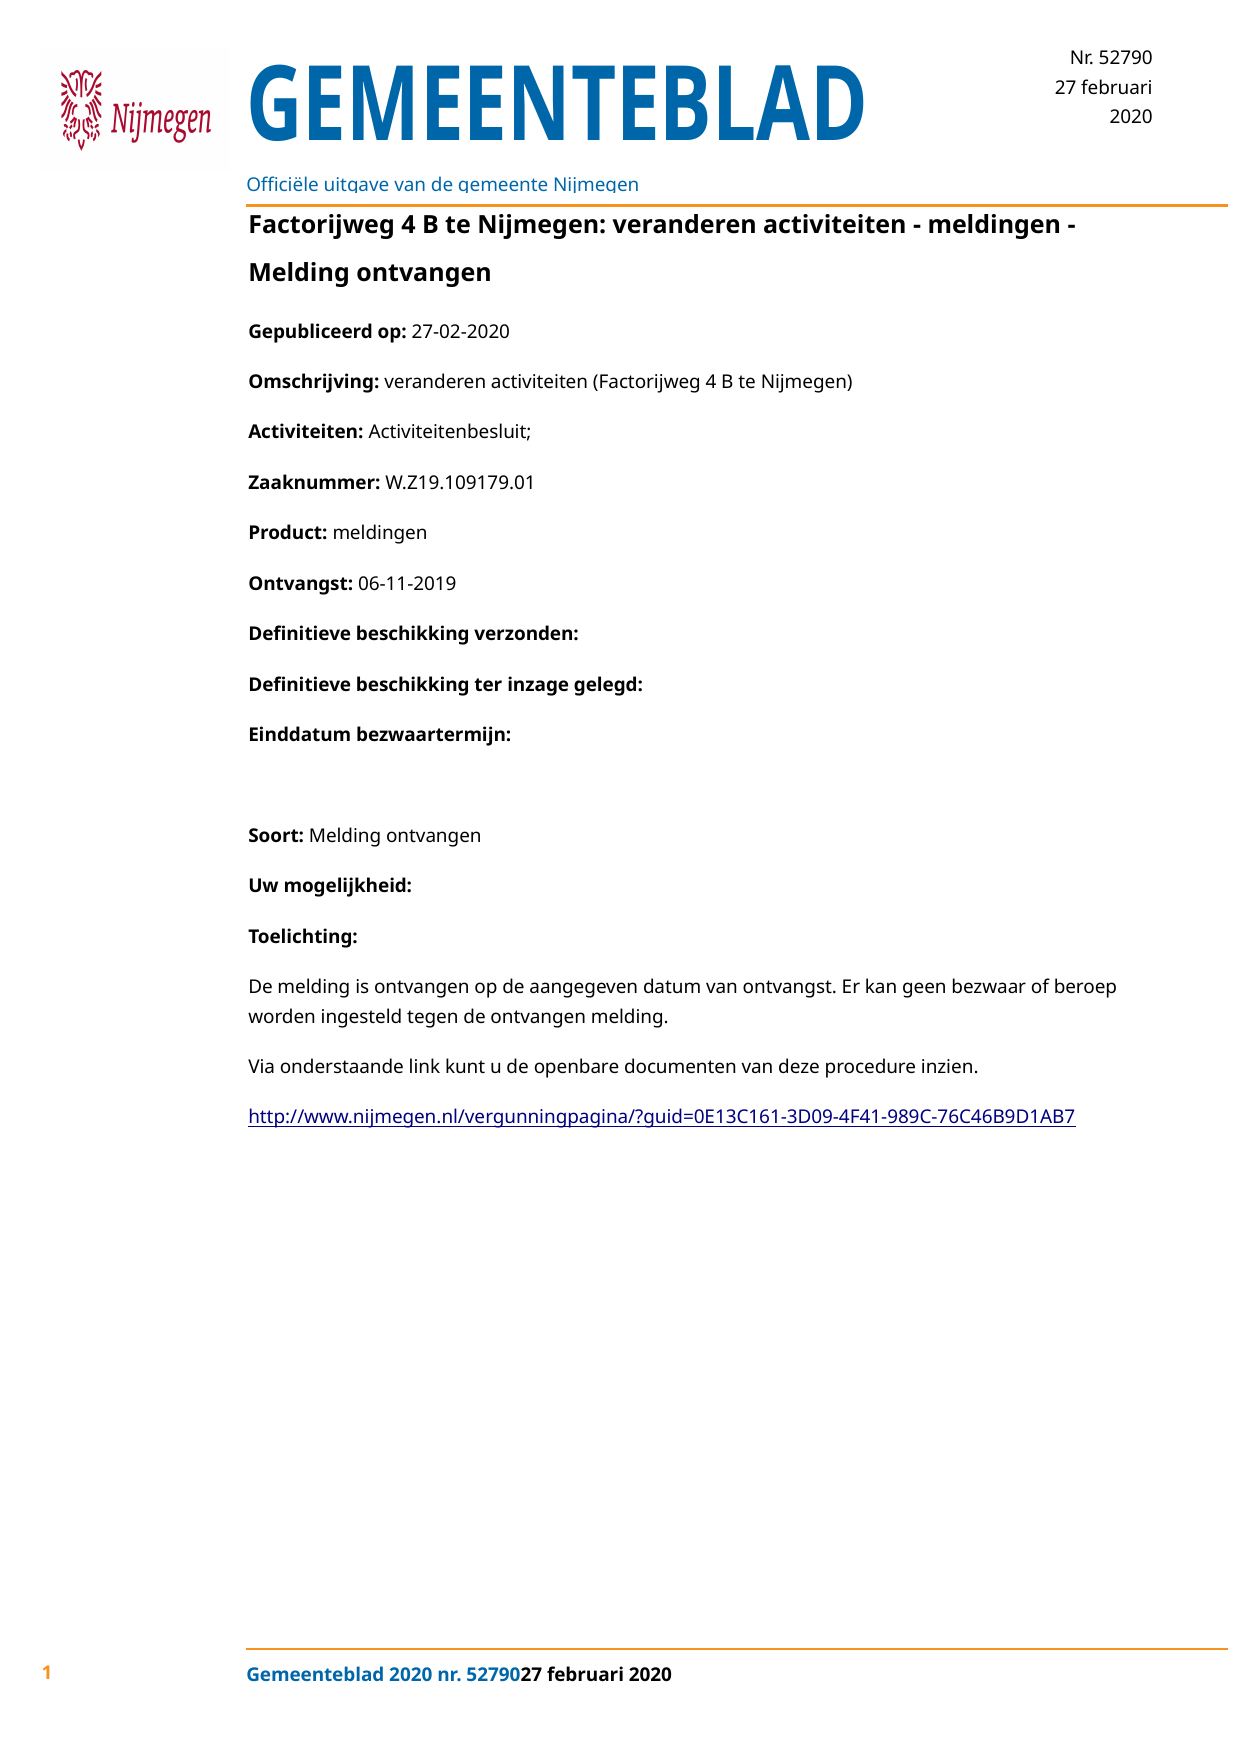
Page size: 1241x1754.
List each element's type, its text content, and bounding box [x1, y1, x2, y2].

text Toelichting: [248, 923, 1152, 949]
text Omschrijving: veranderen activiteiten (Factorijweg 4 B te Nijmegen) [248, 368, 1152, 394]
text Uw mogelijkheid: [248, 872, 1152, 898]
text Factorijweg 4 B te Nijmegen: veranderen activiteiten - meldingen - Melding ontvangen [248, 207, 1152, 288]
text De melding is ontvangen op de aangegeven datum van ontvangst. Er kan geen bezwaar of beroep worden ingesteld tegen de ontvangen melding. [248, 973, 1152, 1029]
text Einddatum bezwaartermijn: [248, 721, 1152, 747]
text Definitieve beschikking verzonden: [248, 620, 1152, 646]
text http://www.nijmegen.nl/vergunningpagina/?guid=0E13C161-3D09-4F41-989C-76C46B9D1AB7 [248, 1104, 1152, 1129]
text Via onderstaande link kunt u de openbare documenten van deze procedure inzien. [248, 1053, 1152, 1079]
picture [41, 47, 231, 172]
text Definitieve beschikking ter inzage gelegd: [248, 671, 1152, 697]
text Product: meldingen [248, 519, 1152, 545]
text Activiteiten: Activiteitenbesluit; [248, 419, 1152, 444]
text Gepubliceerd op: 27-02-2020 [248, 318, 1152, 344]
text Zaaknummer: W.Z19.109179.01 [248, 469, 1152, 495]
text Soort: Melding ontvangen [248, 822, 1152, 848]
text Ontvangst: 06-11-2019 [248, 570, 1152, 596]
